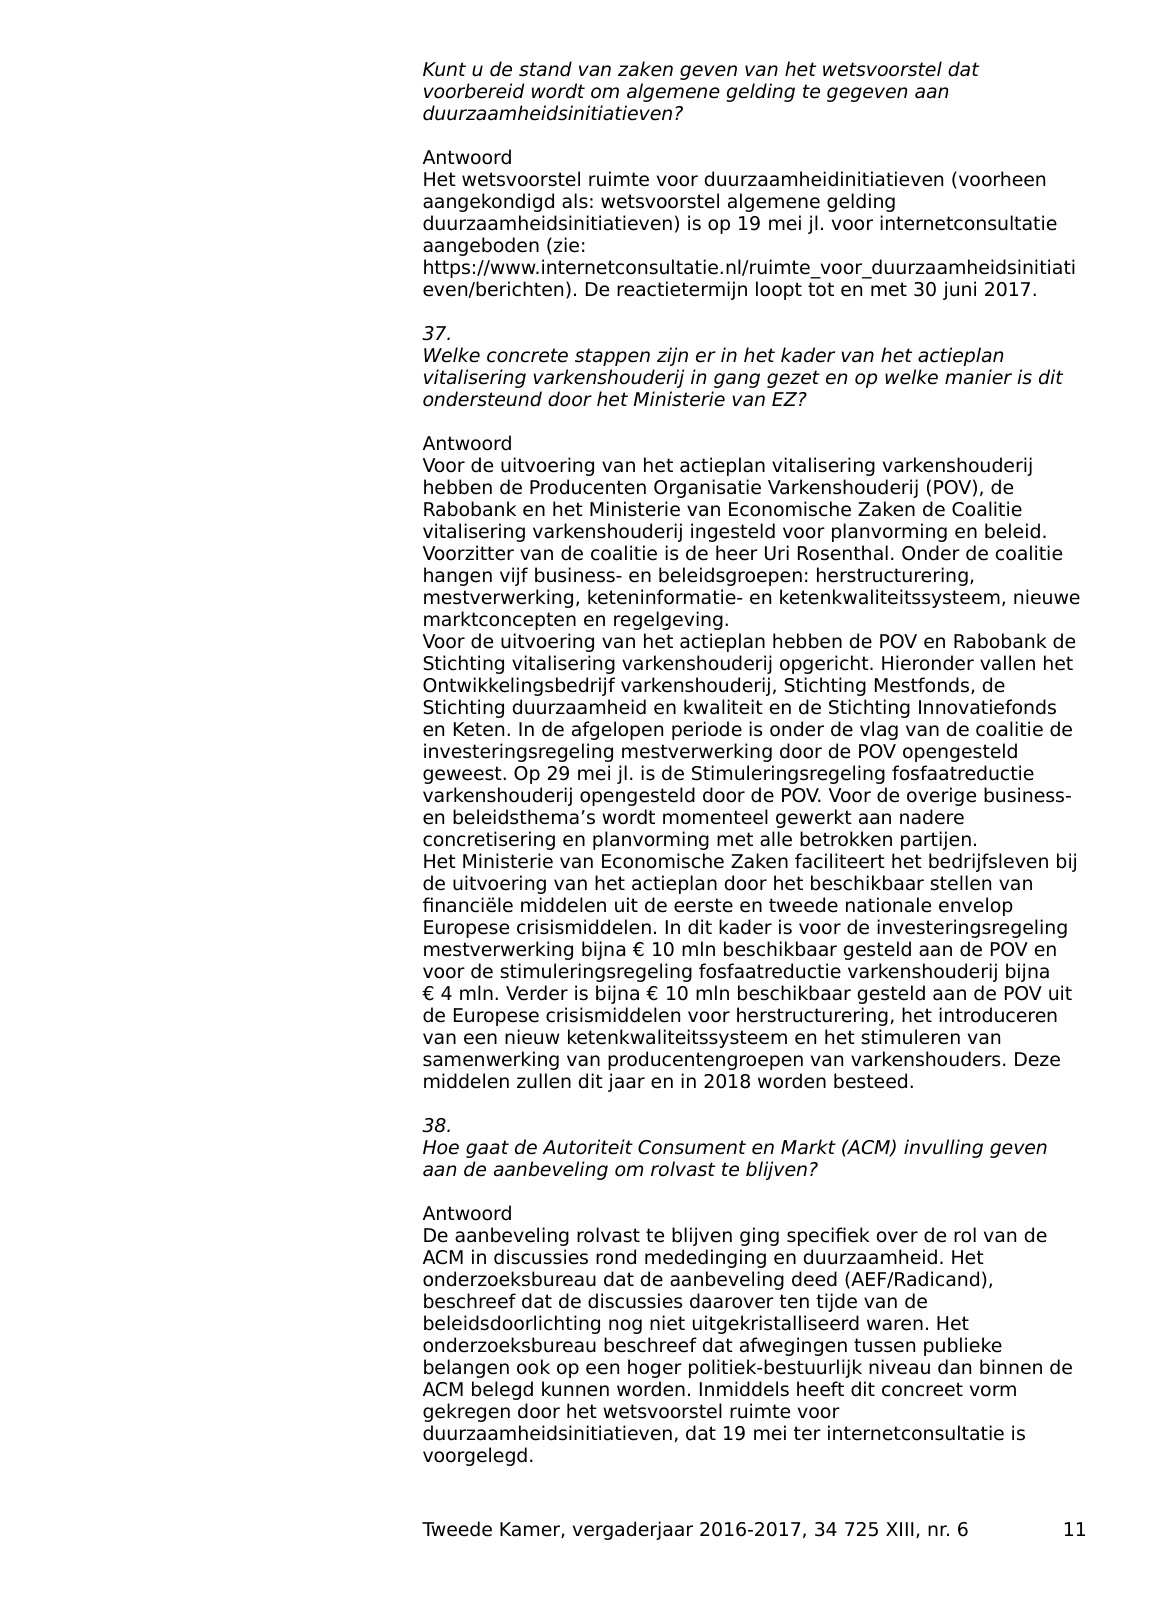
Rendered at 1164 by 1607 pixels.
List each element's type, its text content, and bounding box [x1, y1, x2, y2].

text Voor de uitvoering van het actieplan vitalisering varkenshouderij hebben de Producenten Organisatie Varkenshouderij (POV), de Rabobank en het Ministerie van Economische Zaken de Coalitie vitalisering varkenshouderij ingesteld voor planvorming en beleid. Voorzitter van de coalitie is de heer Uri Rosenthal. Onder de coalitie hangen vijf business- en beleidsgroepen: herstructurering, mestverwerking, keteninformatie- en ketenkwaliteitssysteem, nieuwe marktconcepten en regelgeving. [422, 455, 1087, 631]
text Antwoord [422, 433, 1087, 455]
text 37. [422, 323, 1087, 345]
text Het wetsvoorstel ruimte voor duurzaamheidinitiatieven (voorheen aangekondigd als: wetsvoorstel algemene gelding duurzaamheidsinitiatieven) is op 19 mei jl. voor internetconsultatie aangeboden (zie: https://www.internetconsultatie.nl/ruimte_voor_duurzaamheidsinitiatieven/berichten). De reactietermijn loopt tot en met 30 juni 2017. [422, 169, 1087, 301]
text Het Ministerie van Economische Zaken faciliteert het bedrijfsleven bij de uitvoering van het actieplan door het beschikbaar stellen van financiële middelen uit de eerste en tweede nationale envelop Europese crisismiddelen. In dit kader is voor de investeringsregeling mestverwerking bijna € 10 mln beschikbaar gesteld aan de POV en voor de stimuleringsregeling fosfaatreductie varkenshouderij bijna € 4 mln. Verder is bijna € 10 mln beschikbaar gesteld aan de POV uit de Europese crisismiddelen voor herstructurering, het introduceren van een nieuw ketenkwaliteitssysteem en het stimuleren van samenwerking van producentengroepen van varkenshouders. Deze middelen zullen dit jaar en in 2018 worden besteed. [422, 851, 1087, 1093]
text Antwoord [422, 147, 1087, 169]
text Hoe gaat de Autoriteit Consument en Markt (ACM) invulling geven aan de aanbeveling om rolvast te blijven? [422, 1137, 1087, 1181]
text Welke concrete stappen zijn er in het kader van het actieplan vitalisering varkenshouderij in gang gezet en op welke manier is dit ondersteund door het Ministerie van EZ? [422, 345, 1087, 411]
text Antwoord [422, 1203, 1087, 1225]
text Voor de uitvoering van het actieplan hebben de POV en Rabobank de Stichting vitalisering varkenshouderij opgericht. Hieronder vallen het Ontwikkelingsbedrijf varkenshouderij, Stichting Mestfonds, de Stichting duurzaamheid en kwaliteit en de Stichting Innovatiefonds en Keten. In de afgelopen periode is onder de vlag van de coalitie de investeringsregeling mestverwerking door de POV opengesteld geweest. Op 29 mei jl. is de Stimuleringsregeling fosfaatreductie varkenshouderij opengesteld door de POV. Voor de overige business- en beleidsthema’s wordt momenteel gewerkt aan nadere concretisering en planvorming met alle betrokken partijen. [422, 631, 1087, 851]
text De aanbeveling rolvast te blijven ging specifiek over de rol van de ACM in discussies rond mededinging en duurzaamheid. Het onderzoeksbureau dat de aanbeveling deed (AEF/Radicand), beschreef dat de discussies daarover ten tijde van de beleidsdoorlichting nog niet uitgekristalliseerd waren. Het onderzoeksbureau beschreef dat afwegingen tussen publieke belangen ook op een hoger politiek-bestuurlijk niveau dan binnen de ACM belegd kunnen worden. Inmiddels heeft dit concreet vorm gekregen door het wetsvoorstel ruimte voor duurzaamheidsinitiatieven, dat 19 mei ter internetconsultatie is voorgelegd. [422, 1225, 1087, 1467]
text 38. [422, 1115, 1087, 1137]
text Kunt u de stand van zaken geven van het wetsvoorstel dat voorbereid wordt om algemene gelding te gegeven aan duurzaamheidsinitiatieven? [422, 59, 1087, 125]
